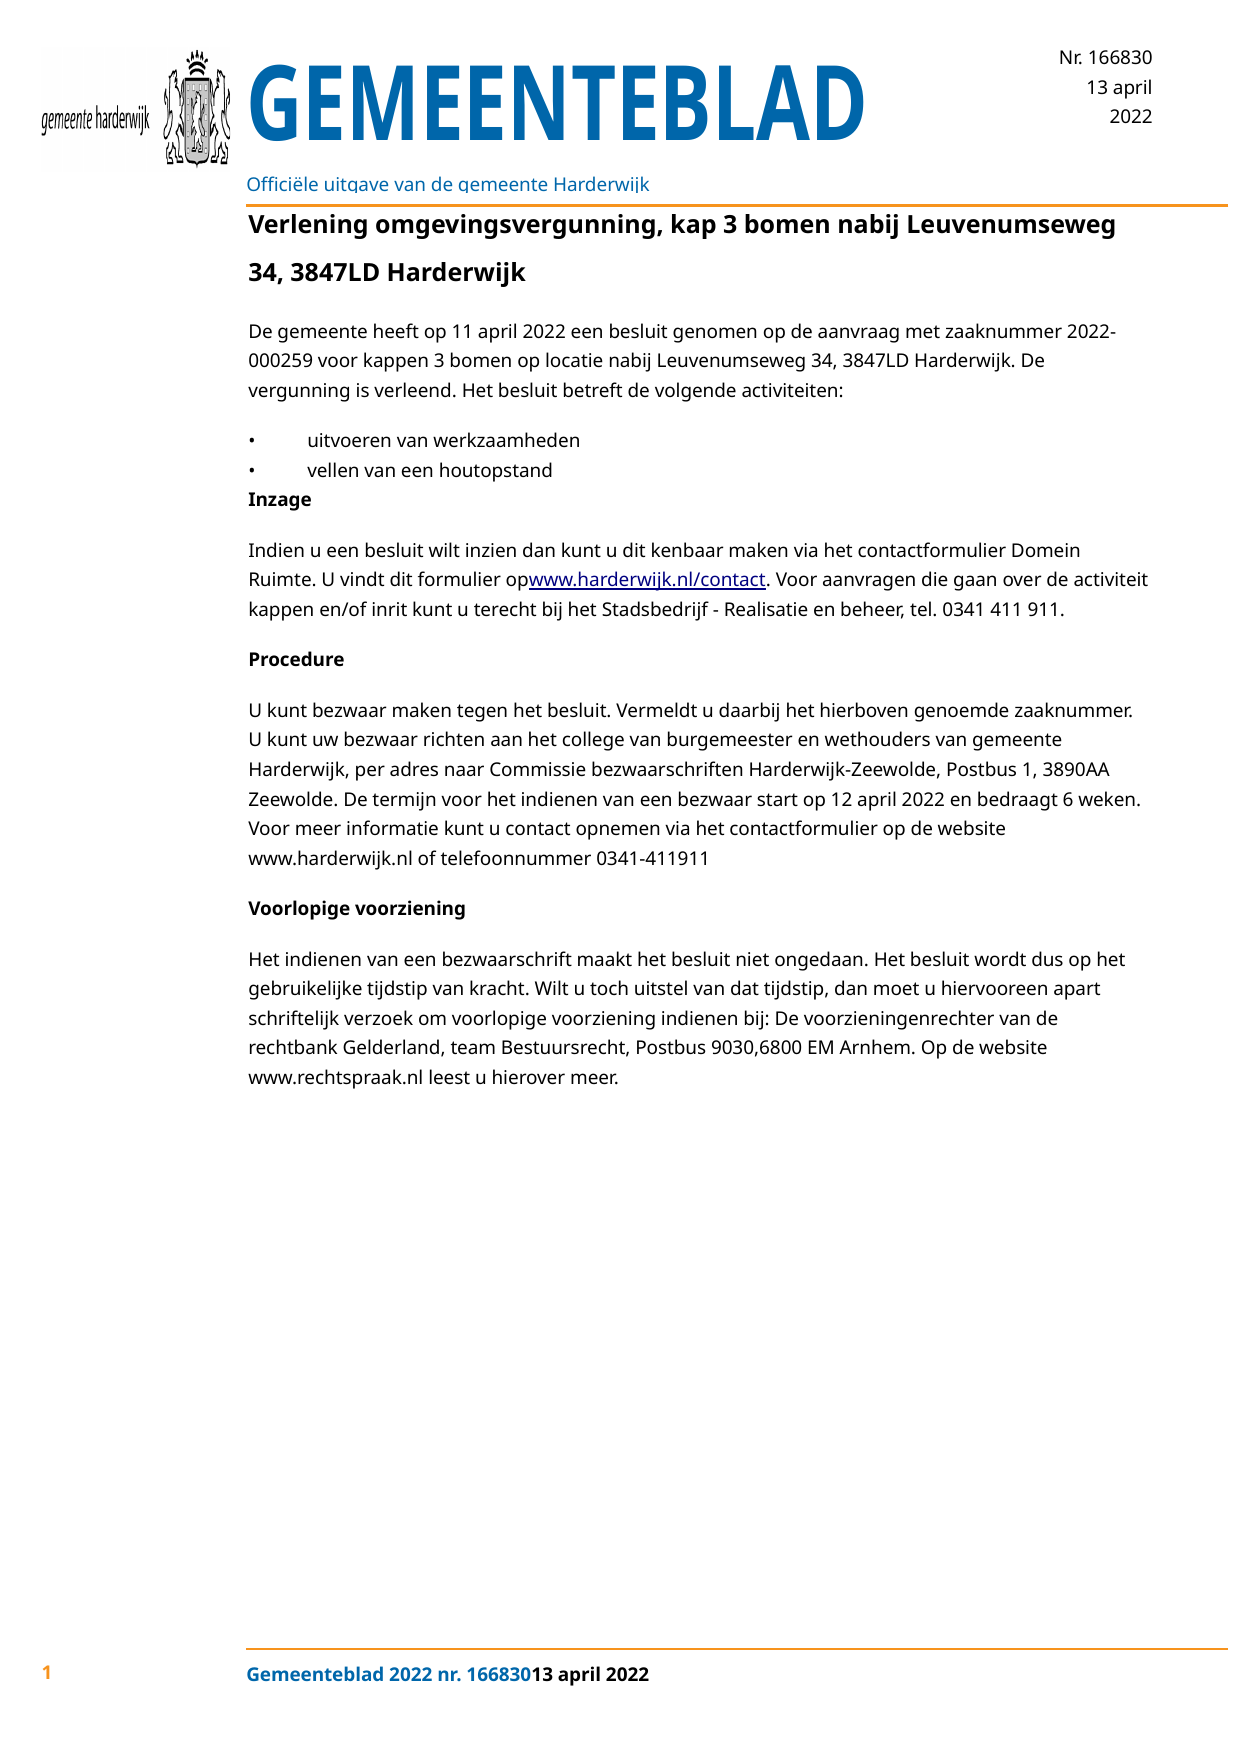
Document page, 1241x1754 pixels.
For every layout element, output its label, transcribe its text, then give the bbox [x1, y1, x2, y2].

picture [41, 47, 231, 172]
list vellen van een houtopstand [248, 457, 1152, 483]
text Het indienen van een bezwaarschrift maakt het besluit niet ongedaan. Het besluit wordt dus op het gebruikelijke tijdstip van kracht. Wilt u toch uitstel van dat tijdstip, dan moet u hiervooreen apart schriftelijk verzoek om voorlopige voorziening indienen bij: De voorzieningenrechter van de rechtbank Gelderland, team Bestuursrecht, Postbus 9030,6800 EM Arnhem. Op de website www.rechtspraak.nl leest u hierover meer. [248, 946, 1152, 1090]
text Indien u een besluit wilt inzien dan kunt u dit kenbaar maken via het contactformulier Domein Ruimte. U vindt dit formulier opwww.harderwijk.nl/contact. Voor aanvragen die gaan over de activiteit kappen en/of inrit kunt u terecht bij het Stadsbedrijf - Realisatie en beheer, tel. 0341 411 911. [248, 537, 1152, 622]
list uitvoeren van werkzaamheden [248, 427, 1152, 453]
text Verlening omgevingsvergunning, kap 3 bomen nabij Leuvenumseweg 34, 3847LD Harderwijk [248, 207, 1152, 288]
text U kunt bezwaar maken tegen het besluit. Vermeldt u daarbij het hierboven genoemde zaaknummer. U kunt uw bezwaar richten aan het college van burgemeester en wethouders van gemeente Harderwijk, per adres naar Commissie bezwaarschriften Harderwijk-Zeewolde, Postbus 1, 3890AA Zeewolde. De termijn voor het indienen van een bezwaar start op 12 april 2022 en bedraagt 6 weken. Voor meer informatie kunt u contact opnemen via het contactformulier op de website www.harderwijk.nl of telefoonnummer 0341-411911 [248, 697, 1152, 871]
text De gemeente heeft op 11 april 2022 een besluit genomen op de aanvraag met zaaknummer 2022-000259 voor kappen 3 bomen op locatie nabij Leuvenumseweg 34, 3847LD Harderwijk. De vergunning is verleend. Het besluit betreft de volgende activiteiten: [248, 318, 1152, 403]
text Inzage [248, 487, 1152, 512]
text Voorlopige voorziening [248, 895, 1152, 921]
text Procedure [248, 647, 1152, 672]
